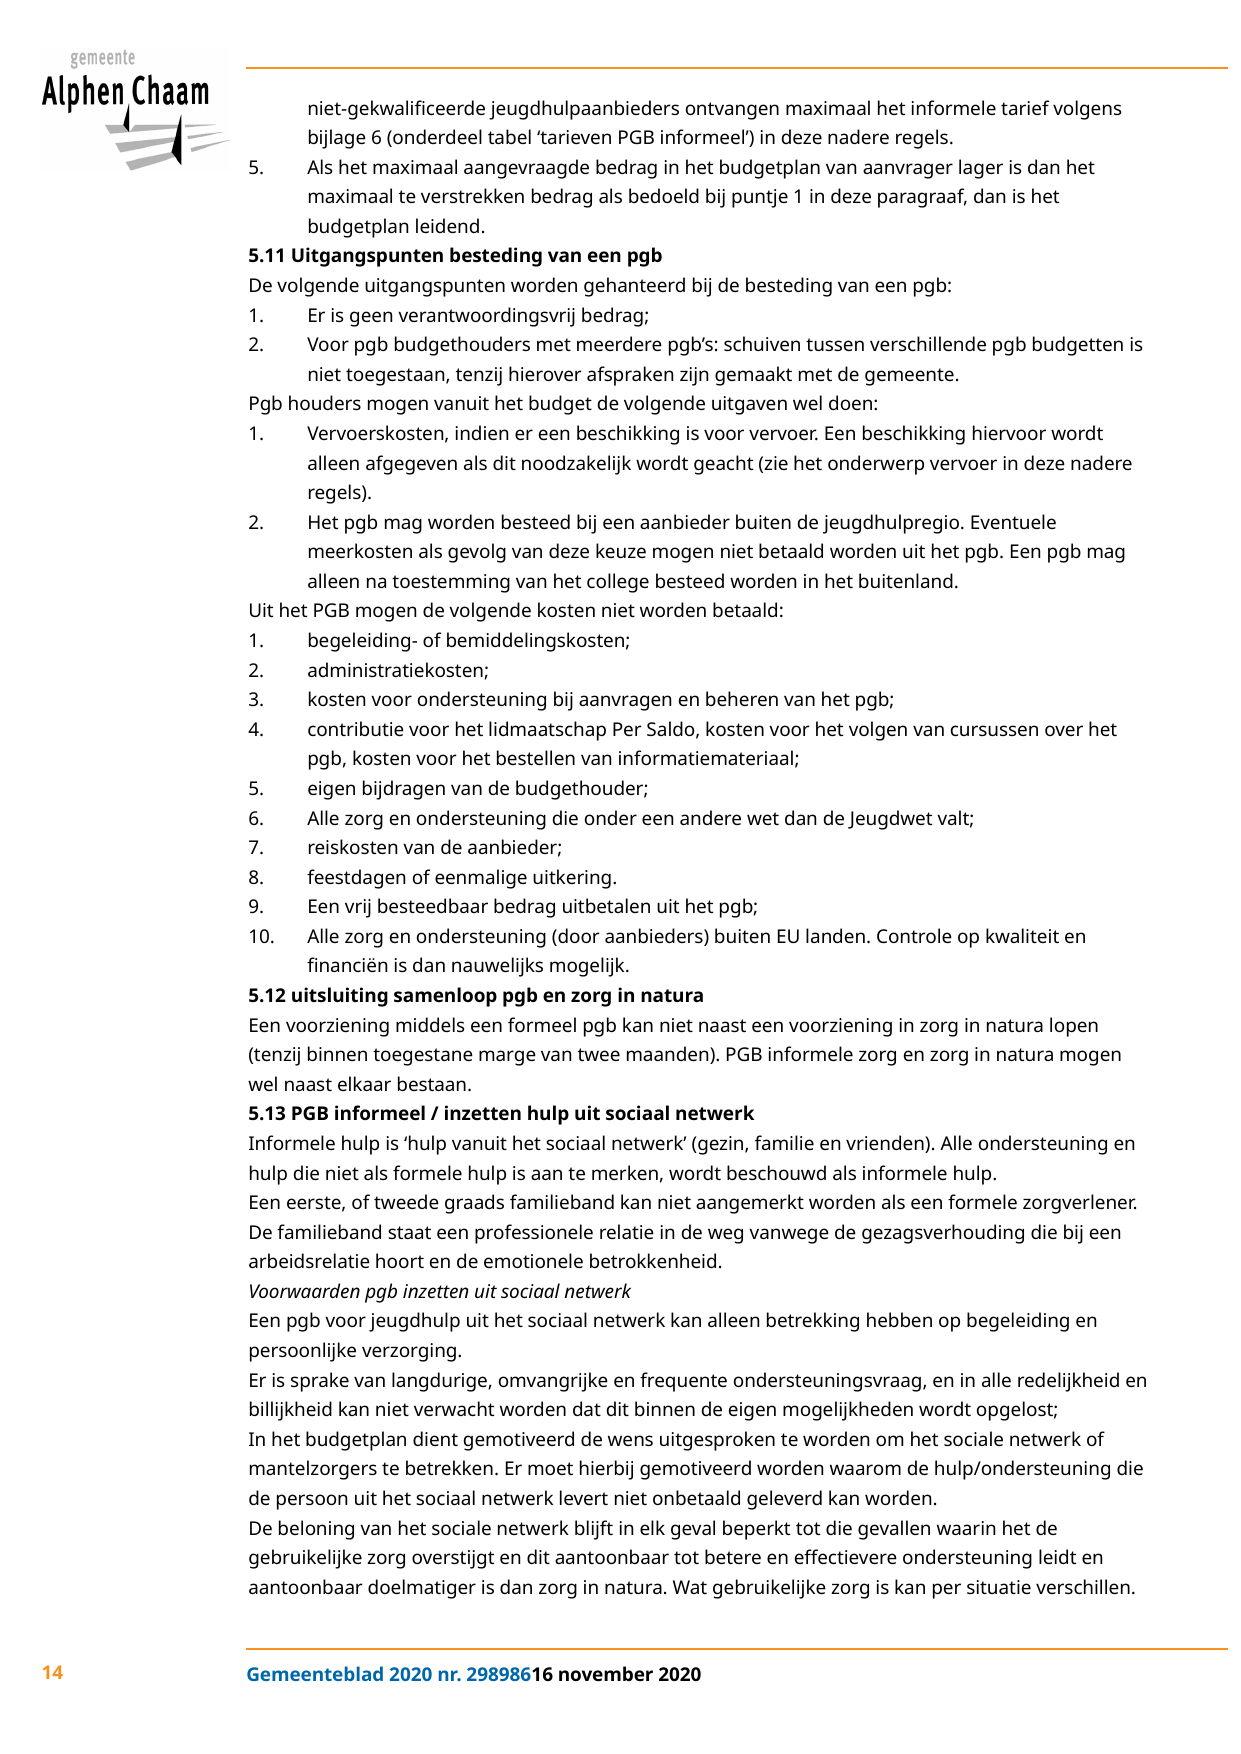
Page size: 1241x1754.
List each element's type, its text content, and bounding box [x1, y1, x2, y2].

text In het budgetplan dient gemotiveerd de wens uitgesproken te worden om het sociale netwerk of mantelzorgers te betrekken. Er moet hierbij gemotiveerd worden waarom de hulp/ondersteuning die de persoon uit het sociaal netwerk levert niet onbetaald geleverd kan worden. [248, 1426, 1152, 1511]
text Een voorziening middels een formeel pgb kan niet naast een voorziening in zorg in natura lopen (tenzij binnen toegestane marge van twee maanden). PGB informele zorg en zorg in natura mogen wel naast elkaar bestaan. [248, 1012, 1152, 1097]
list Een vrij besteedbaar bedrag uitbetalen uit het pgb; [248, 893, 1152, 919]
list Alle zorg en ondersteuning (door aanbieders) buiten EU landen. Controle op kwaliteit en financiën is dan nauwelijks mogelijk. [248, 923, 1152, 978]
list Er is geen verantwoordingsvrij bedrag; [248, 302, 1152, 328]
list eigen bijdragen van de budgethouder; [248, 775, 1152, 801]
list Vervoerskosten, indien er een beschikking is voor vervoer. Een beschikking hiervoor wordt alleen afgegeven als dit noodzakelijk wordt geacht (zie het onderwerp vervoer in deze nadere regels). [248, 420, 1152, 505]
list administratiekosten; [248, 657, 1152, 683]
text 5.11 Uitgangspunten besteding van een pgb [248, 243, 1152, 268]
list contributie voor het lidmaatschap Per Saldo, kosten voor het volgen van cursussen over het pgb, kosten voor het bestellen van informatiemateriaal; [248, 716, 1152, 771]
list Het pgb mag worden besteed bij een aanbieder buiten de jeugdhulpregio. Eventuele meerkosten als gevolg van deze keuze mogen niet betaald worden uit het pgb. Een pgb mag alleen na toestemming van het college besteed worden in het buitenland. [248, 509, 1152, 594]
list feestdagen of eenmalige uitkering. [248, 864, 1152, 890]
list Voor pgb budgethouders met meerdere pgb’s: schuiven tussen verschillende pgb budgetten is niet toegestaan, tenzij hierover afspraken zijn gemaakt met de gemeente. [248, 331, 1152, 387]
text 5.12 uitsluiting samenloop pgb en zorg in natura [248, 982, 1152, 1008]
list Als het maximaal aangevraagde bedrag in het budgetplan van aanvrager lager is dan het maximaal te verstrekken bedrag als bedoeld bij puntje 1 in deze paragraaf, dan is het budgetplan leidend. [248, 154, 1152, 239]
text Er is sprake van langdurige, omvangrijke en frequente ondersteuningsvraag, en in alle redelijkheid en billijkheid kan niet verwacht worden dat dit binnen de eigen mogelijkheden wordt opgelost; [248, 1367, 1152, 1422]
text De beloning van het sociale netwerk blijft in elk geval beperkt tot die gevallen waarin het de gebruikelijke zorg overstijgt en dit aantoonbaar tot betere en effectievere ondersteuning leidt en aantoonbaar doelmatiger is dan zorg in natura. Wat gebruikelijke zorg is kan per situatie verschillen. [248, 1515, 1152, 1600]
text 5.13 PGB informeel / inzetten hulp uit sociaal netwerk [248, 1101, 1152, 1126]
text Een pgb voor jeugdhulp uit het sociaal netwerk kan alleen betrekking hebben op begeleiding en persoonlijke verzorging. [248, 1308, 1152, 1363]
picture [41, 47, 231, 172]
list kosten voor ondersteuning bij aanvragen en beheren van het pgb; [248, 686, 1152, 712]
list begeleiding- of bemiddelingskosten; [248, 627, 1152, 653]
text Een eerste, of tweede graads familieband kan niet aangemerkt worden als een formele zorgverlener. De familieband staat een professionele relatie in de weg vanwege de gezagsverhouding die bij een arbeidsrelatie hoort en de emotionele betrokkenheid. [248, 1189, 1152, 1274]
list Alle zorg en ondersteuning die onder een andere wet dan de Jeugdwet valt; [248, 805, 1152, 831]
list reiskosten van de aanbieder; [248, 834, 1152, 860]
text Voorwaarden pgb inzetten uit sociaal netwerk [248, 1278, 1152, 1304]
text Pgb houders mogen vanuit het budget de volgende uitgaven wel doen: [248, 391, 1152, 416]
list niet-gekwalificeerde jeugdhulpaanbieders ontvangen maximaal het informele tarief volgens bijlage 6 (onderdeel tabel ‘tarieven PGB informeel’) in deze nadere regels. [248, 95, 1152, 150]
text Uit het PGB mogen de volgende kosten niet worden betaald: [248, 598, 1152, 623]
text Informele hulp is ‘hulp vanuit het sociaal netwerk’ (gezin, familie en vrienden). Alle ondersteuning en hulp die niet als formele hulp is aan te merken, wordt beschouwd als informele hulp. [248, 1130, 1152, 1186]
text De volgende uitgangspunten worden gehanteerd bij de besteding van een pgb: [248, 272, 1152, 298]
